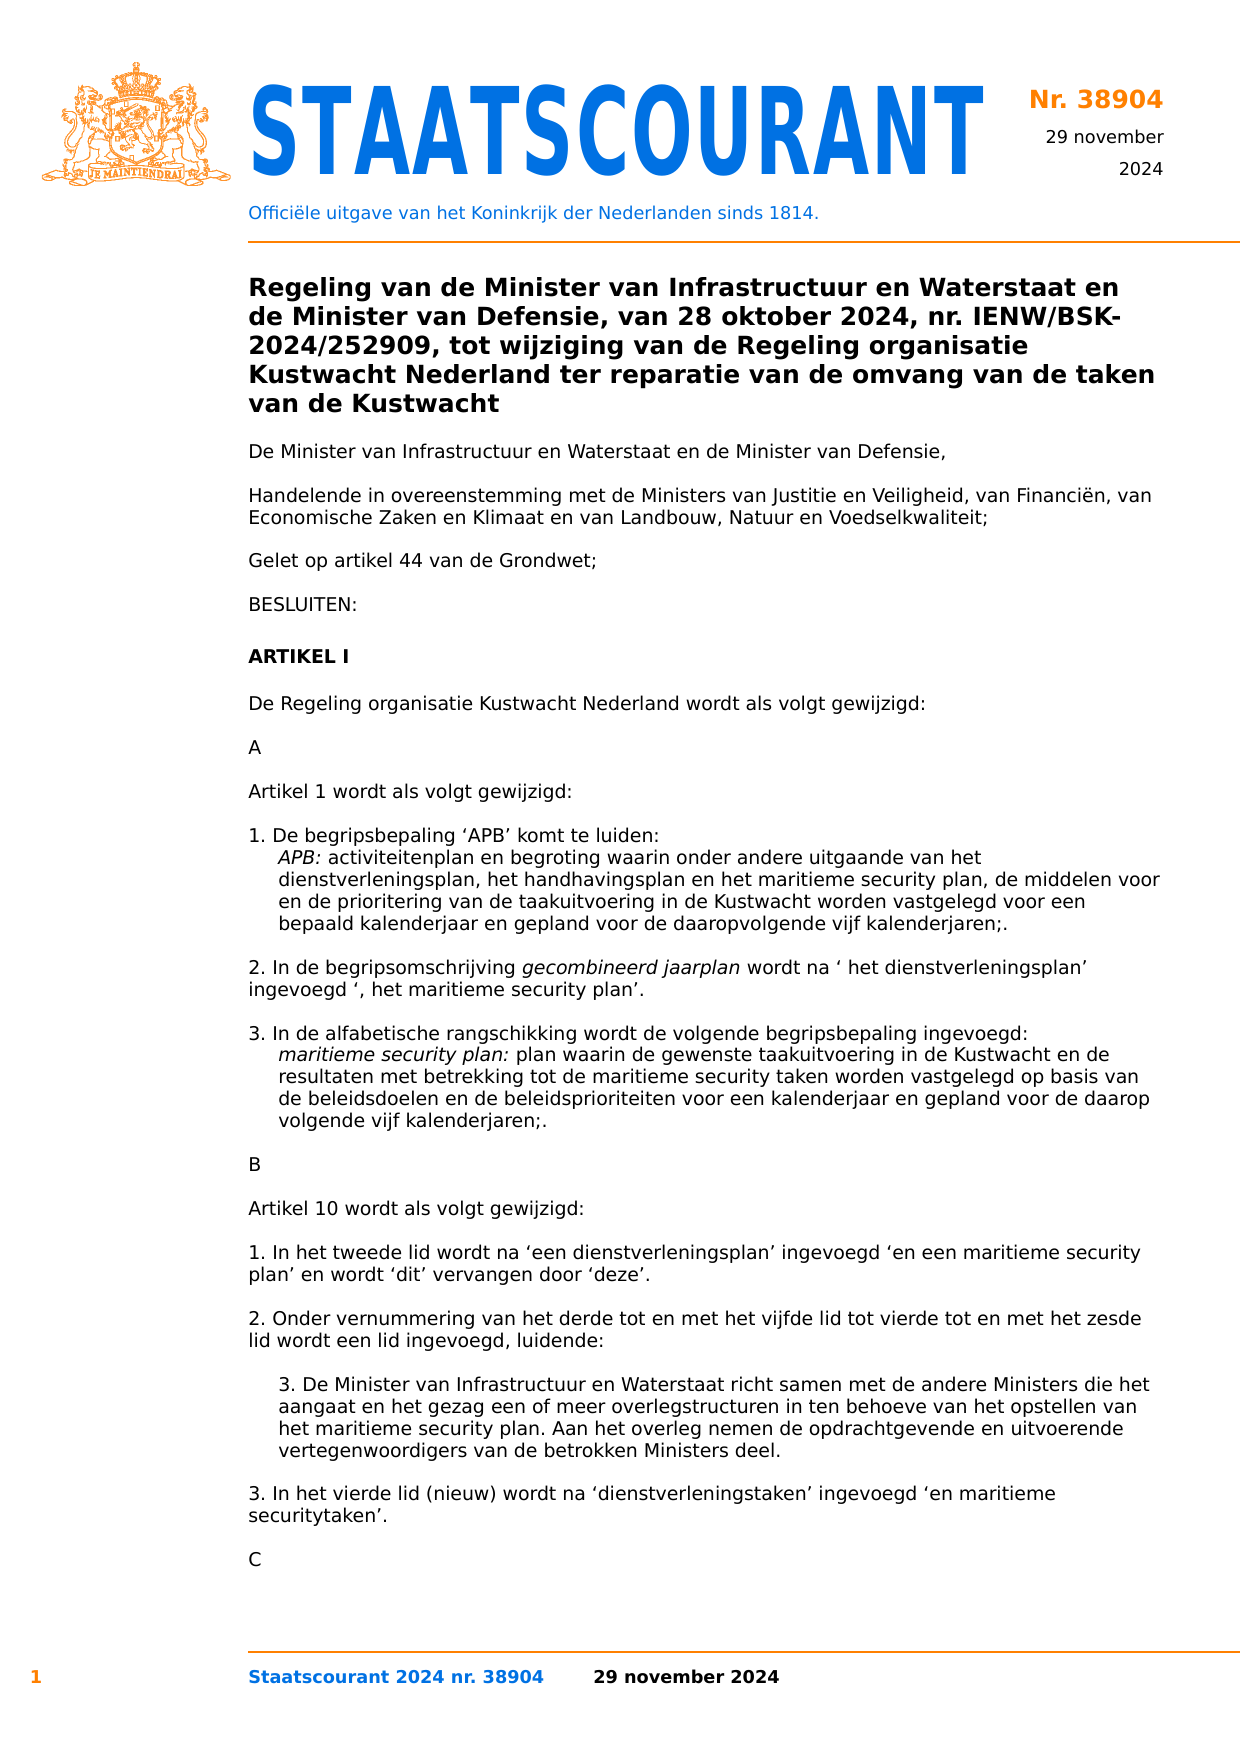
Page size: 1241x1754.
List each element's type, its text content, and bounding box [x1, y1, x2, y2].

text 3. De Minister van Infrastructuur en Waterstaat richt samen met de andere Ministers die het aangaat en het gezag een of meer overlegstructuren in ten behoeve van het opstellen van het maritieme security plan. Aan het overleg nemen de opdrachtgevende en uitvoerende vertegenwoordigers van de betrokken Ministers deel. [278, 1373, 1163, 1461]
text 2. In de begripsomschrijving gecombineerd jaarplan wordt na ‘ het dienstverleningsplan’ ingevoegd ‘, het maritieme security plan’. [248, 957, 1163, 1001]
text 1. De begripsbepaling ‘APB’ komt te luiden: [248, 825, 1163, 847]
subtitle ARTIKEL I [248, 646, 1163, 668]
table_cell 29 november [998, 121, 1240, 153]
table_cell 2024 [998, 153, 1240, 203]
text 3. In de alfabetische rangschikking wordt de volgende begripsbepaling ingevoegd: [248, 1022, 1163, 1044]
text B [248, 1154, 1163, 1176]
text A [248, 737, 1163, 759]
text Handelende in overeenstemming met de Ministers van Justitie en Veiligheid, van Financiën, van Economische Zaken en Klimaat en van Landbouw, Natuur en Voedselkwaliteit; [248, 484, 1163, 528]
text 3. In het vierde lid (nieuw) wordt na ‘dienstverleningstaken’ ingevoegd ‘en maritieme securitytaken’. [248, 1483, 1163, 1527]
subtitle Regeling van de Minister van Infrastructuur en Waterstaat en de Minister van Defensie, van 28 oktober 2024, nr. IENW/BSK-2024/252909, tot wijziging van de Regeling organisatie Kustwacht Nederland ter reparatie van de omvang van de taken van de Kustwacht [248, 273, 1163, 419]
table_header [25, 62, 248, 241]
table_cell Officiële uitgave van het Koninkrijk der Nederlanden sinds 1814. [248, 203, 1240, 241]
text De Minister van Infrastructuur en Waterstaat en de Minister van Defensie, [248, 441, 1163, 463]
text Gelet op artikel 44 van de Grondwet; [248, 550, 1163, 572]
text APB: activiteitenplan en begroting waarin onder andere uitgaande van het dienstverleningsplan, het handhavingsplan en het maritieme security plan, de middelen voor en de prioritering van de taakuitvoering in de Kustwacht worden vastgelegd voor een bepaald kalenderjaar en gepland voor de daaropvolgende vijf kalenderjaren;. [278, 847, 1163, 935]
text 1. In het tweede lid wordt na ‘een dienstverleningsplan’ ingevoegd ‘en een maritieme security plan’ en wordt ‘dit’ vervangen door ‘deze’. [248, 1242, 1163, 1286]
text C [248, 1549, 1163, 1571]
text Artikel 1 wordt als volgt gewijzigd: [248, 781, 1163, 803]
text BESLUITEN: [248, 594, 1163, 616]
text 2. Onder vernummering van het derde tot en met het vijfde lid tot vierde tot en met het zesde lid wordt een lid ingevoegd, luidende: [248, 1308, 1163, 1352]
text maritieme security plan: plan waarin de gewenste taakuitvoering in de Kustwacht en de resultaten met betrekking tot de maritieme security taken worden vastgelegd op basis van de beleidsdoelen en de beleidsprioriteiten voor een kalenderjaar en gepland voor de daarop volgende vijf kalenderjaren;. [278, 1044, 1163, 1132]
picture [41, 62, 231, 186]
text De Regeling organisatie Kustwacht Nederland wordt als volgt gewijzigd: [248, 693, 1163, 715]
text Artikel 10 wordt als volgt gewijzigd: [248, 1198, 1163, 1220]
table_header STAATSCOURANT [248, 62, 998, 203]
table_header Nr. 38904 [998, 62, 1240, 121]
